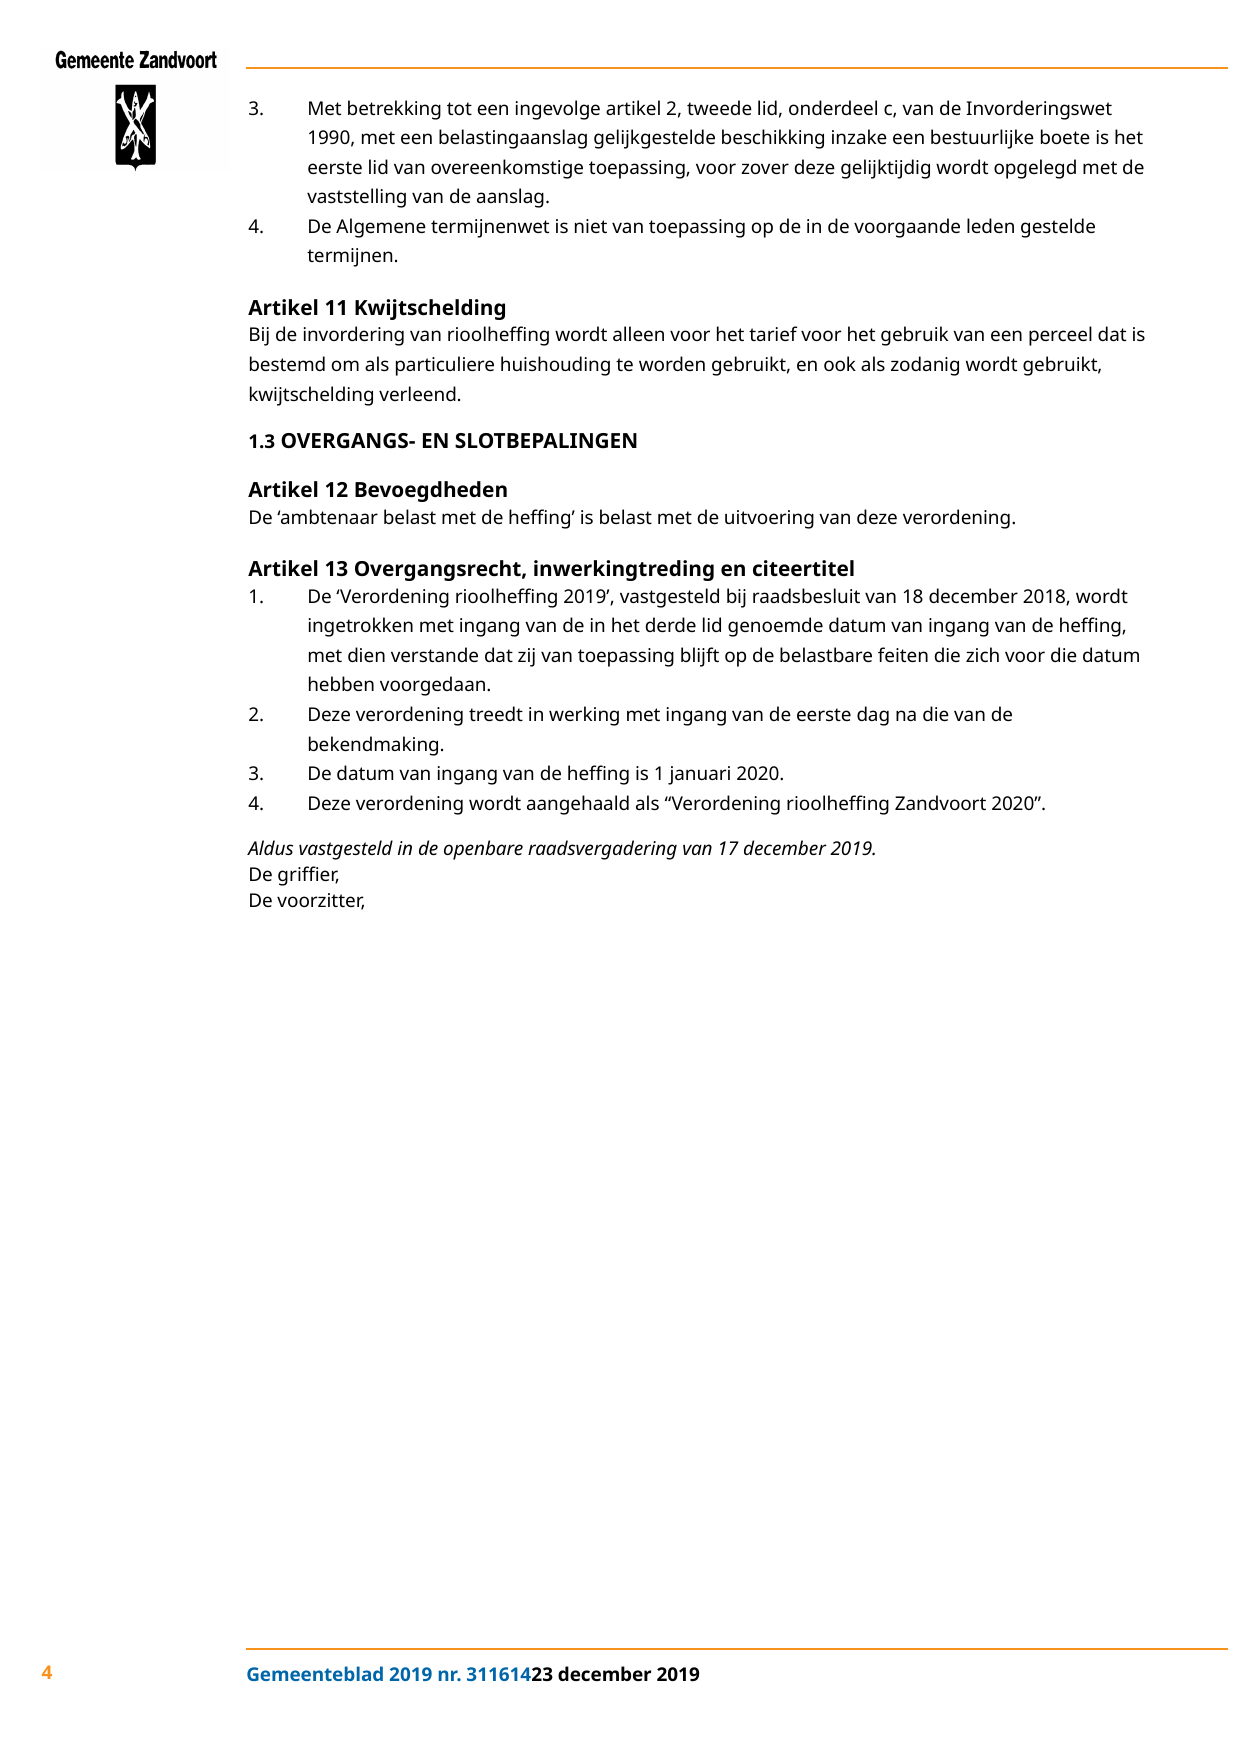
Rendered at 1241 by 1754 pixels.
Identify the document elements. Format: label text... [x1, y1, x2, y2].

list De Algemene termijnenwet is niet van toepassing op de in de voorgaande leden gestelde termijnen. [248, 213, 1152, 268]
text De ‘ambtenaar belast met de heffing’ is belast met de uitvoering van deze verordening. [248, 504, 1152, 530]
text De voorzitter, [248, 887, 1152, 913]
picture [41, 47, 231, 172]
text Bij de invordering van rioolheffing wordt alleen voor het tarief voor het gebruik van een perceel dat is bestemd om als particuliere huishouding te worden gebruikt, en ook als zodanig wordt gebruikt, kwijtschelding verleend. [248, 322, 1152, 406]
text Artikel 11 Kwijtschelding [248, 293, 1152, 322]
list Deze verordening treedt in werking met ingang van de eerste dag na die van de bekendmaking. [248, 701, 1152, 757]
text De griffier, [248, 861, 1152, 887]
list Deze verordening wordt aangehaald als “Verordening rioolheffing Zandvoort 2020”. [248, 790, 1152, 816]
text Artikel 12 Bevoegdheden [248, 476, 1152, 504]
list Met betrekking tot een ingevolge artikel 2, tweede lid, onderdeel c, van de Invorderingswet 1990, met een belastingaanslag gelijkgestelde beschikking inzake een bestuurlijke boete is het eerste lid van overeenkomstige toepassing, voor zover deze gelijktijdig wordt opgelegd met de vaststelling van de aanslag. [248, 95, 1152, 209]
list De datum van ingang van de heffing is 1 januari 2020. [248, 760, 1152, 786]
text 1.3 OVERGANGS- EN SLOTBEPALINGEN [248, 426, 1152, 455]
list De ‘Verordening rioolheffing 2019’, vastgesteld bij raadsbesluit van 18 december 2018, wordt ingetrokken met ingang van de in het derde lid genoemde datum van ingang van de heffing, met dien verstande dat zij van toepassing blijft op de belastbare feiten die zich voor die datum hebben voorgedaan. [248, 583, 1152, 697]
text Aldus vastgesteld in de openbare raadsvergadering van 17 december 2019. [248, 836, 1152, 861]
text Artikel 13 Overgangsrecht, inwerkingtreding en citeertitel [248, 554, 1152, 583]
